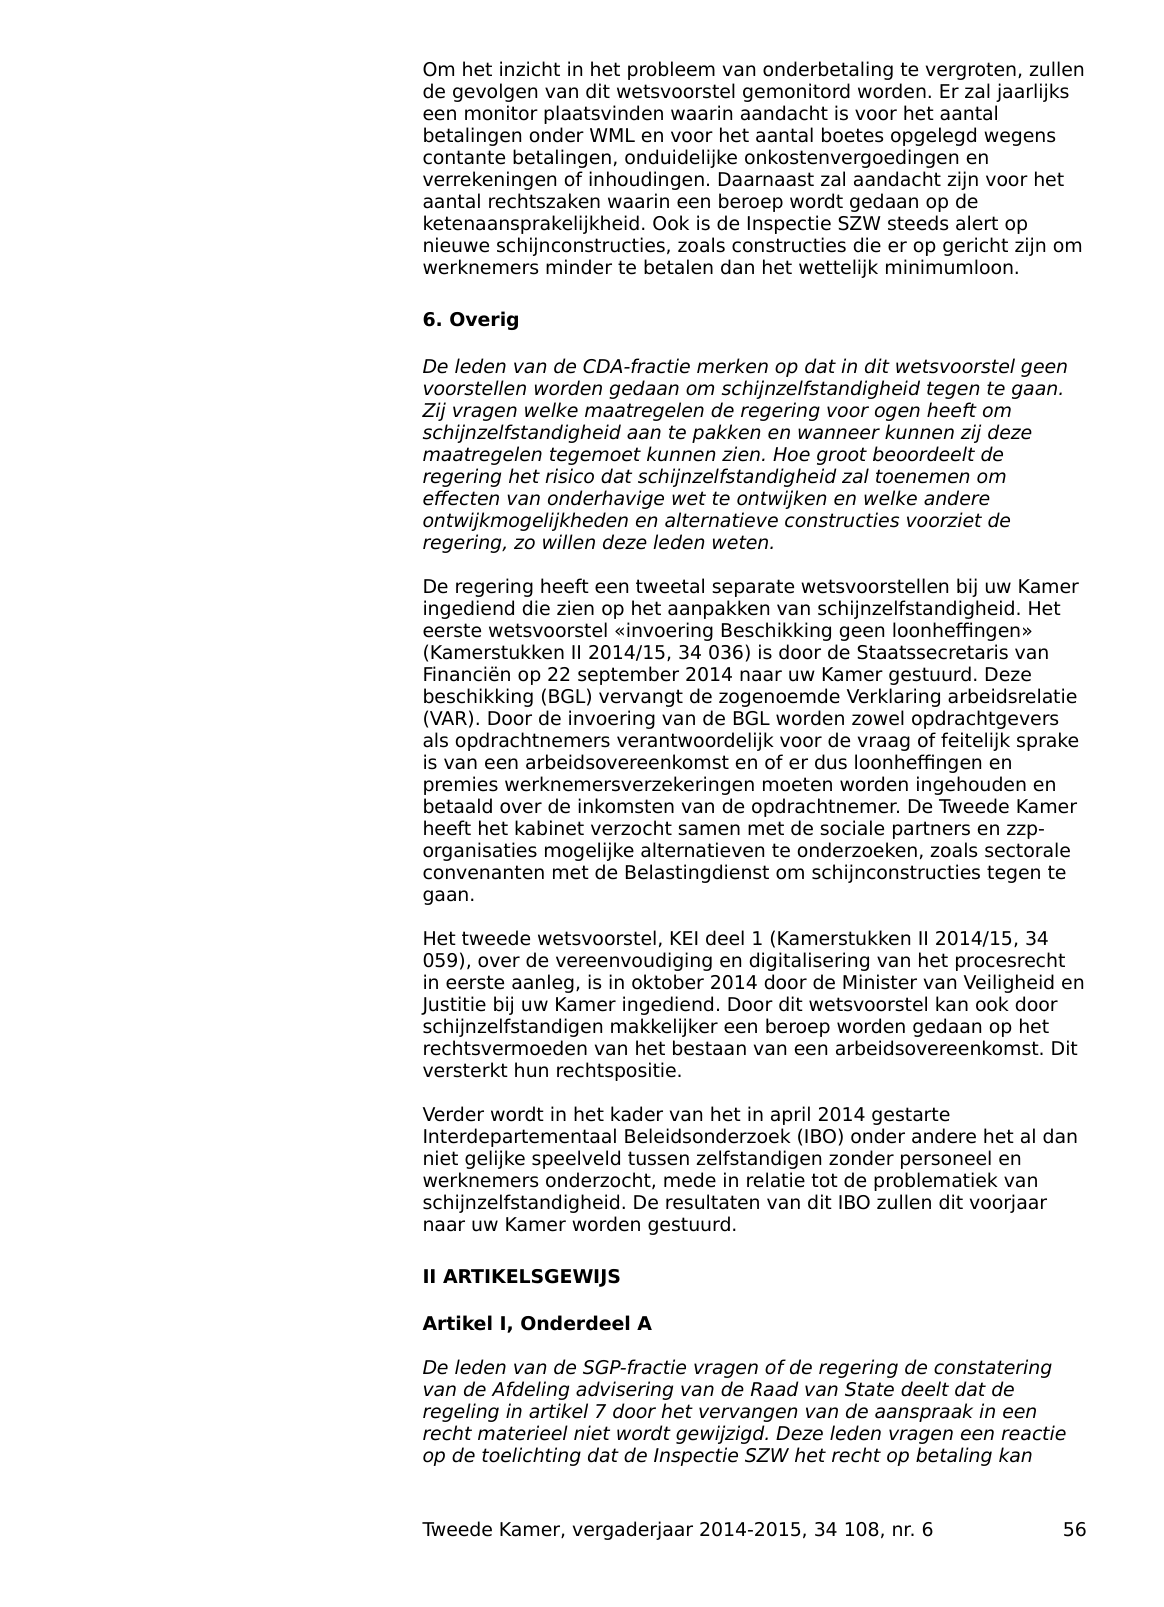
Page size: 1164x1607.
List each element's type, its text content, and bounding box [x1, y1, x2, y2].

text De leden van de SGP-fractie vragen of de regering de constatering van de Afdeling advisering van de Raad van State deelt dat de regeling in artikel 7 door het vervangen van de aanspraak in een recht materieel niet wordt gewijzigd. Deze leden vragen een reactie op de toelichting dat de Inspectie SZW het recht op betaling kan [422, 1357, 1087, 1467]
subtitle Artikel I, Onderdeel A [422, 1313, 1087, 1334]
subtitle II ARTIKELSGEWIJS [422, 1266, 1087, 1288]
text De leden van de CDA-fractie merken op dat in dit wetsvoorstel geen voorstellen worden gedaan om schijnzelfstandigheid tegen te gaan. Zij vragen welke maatregelen de regering voor ogen heeft om schijnzelfstandigheid aan te pakken en wanneer kunnen zij deze maatregelen tegemoet kunnen zien. Hoe groot beoordeelt de regering het risico dat schijnzelfstandigheid zal toenemen om effecten van onderhavige wet te ontwijken en welke andere ontwijkmogelijkheden en alternatieve constructies voorziet de regering, zo willen deze leden weten. [422, 356, 1087, 554]
subtitle 6. Overig [422, 309, 1087, 331]
text Om het inzicht in het probleem van onderbetaling te vergroten, zullen de gevolgen van dit wetsvoorstel gemonitord worden. Er zal jaarlijks een monitor plaatsvinden waarin aandacht is voor het aantal betalingen onder WML en voor het aantal boetes opgelegd wegens contante betalingen, onduidelijke onkostenvergoedingen en verrekeningen of inhoudingen. Daarnaast zal aandacht zijn voor het aantal rechtszaken waarin een beroep wordt gedaan op de ketenaansprakelijkheid. Ook is de Inspectie SZW steeds alert op nieuwe schijnconstructies, zoals constructies die er op gericht zijn om werknemers minder te betalen dan het wettelijk minimumloon. [422, 59, 1087, 279]
text Verder wordt in het kader van het in april 2014 gestarte Interdepartementaal Beleidsonderzoek (IBO) onder andere het al dan niet gelijke speelveld tussen zelfstandigen zonder personeel en werknemers onderzocht, mede in relatie tot de problematiek van schijnzelfstandigheid. De resultaten van dit IBO zullen dit voorjaar naar uw Kamer worden gestuurd. [422, 1104, 1087, 1236]
text De regering heeft een tweetal separate wetsvoorstellen bij uw Kamer ingediend die zien op het aanpakken van schijnzelfstandigheid. Het eerste wetsvoorstel «invoering Beschikking geen loonheffingen» (Kamerstukken II 2014/15, 34 036) is door de Staatssecretaris van Financiën op 22 september 2014 naar uw Kamer gestuurd. Deze beschikking (BGL) vervangt de zogenoemde Verklaring arbeidsrelatie (VAR). Door de invoering van de BGL worden zowel opdrachtgevers als opdrachtnemers verantwoordelijk voor de vraag of feitelijk sprake is van een arbeidsovereenkomst en of er dus loonheffingen en premies werknemersverzekeringen moeten worden ingehouden en betaald over de inkomsten van de opdrachtnemer. De Tweede Kamer heeft het kabinet verzocht samen met de sociale partners en zzp-organisaties mogelijke alternatieven te onderzoeken, zoals sectorale convenanten met de Belastingdienst om schijnconstructies tegen te gaan. [422, 576, 1087, 906]
text Het tweede wetsvoorstel, KEI deel 1 (Kamerstukken II 2014/15, 34 059), over de vereenvoudiging en digitalisering van het procesrecht in eerste aanleg, is in oktober 2014 door de Minister van Veiligheid en Justitie bij uw Kamer ingediend. Door dit wetsvoorstel kan ook door schijnzelfstandigen makkelijker een beroep worden gedaan op het rechtsvermoeden van het bestaan van een arbeidsovereenkomst. Dit versterkt hun rechtspositie. [422, 928, 1087, 1082]
